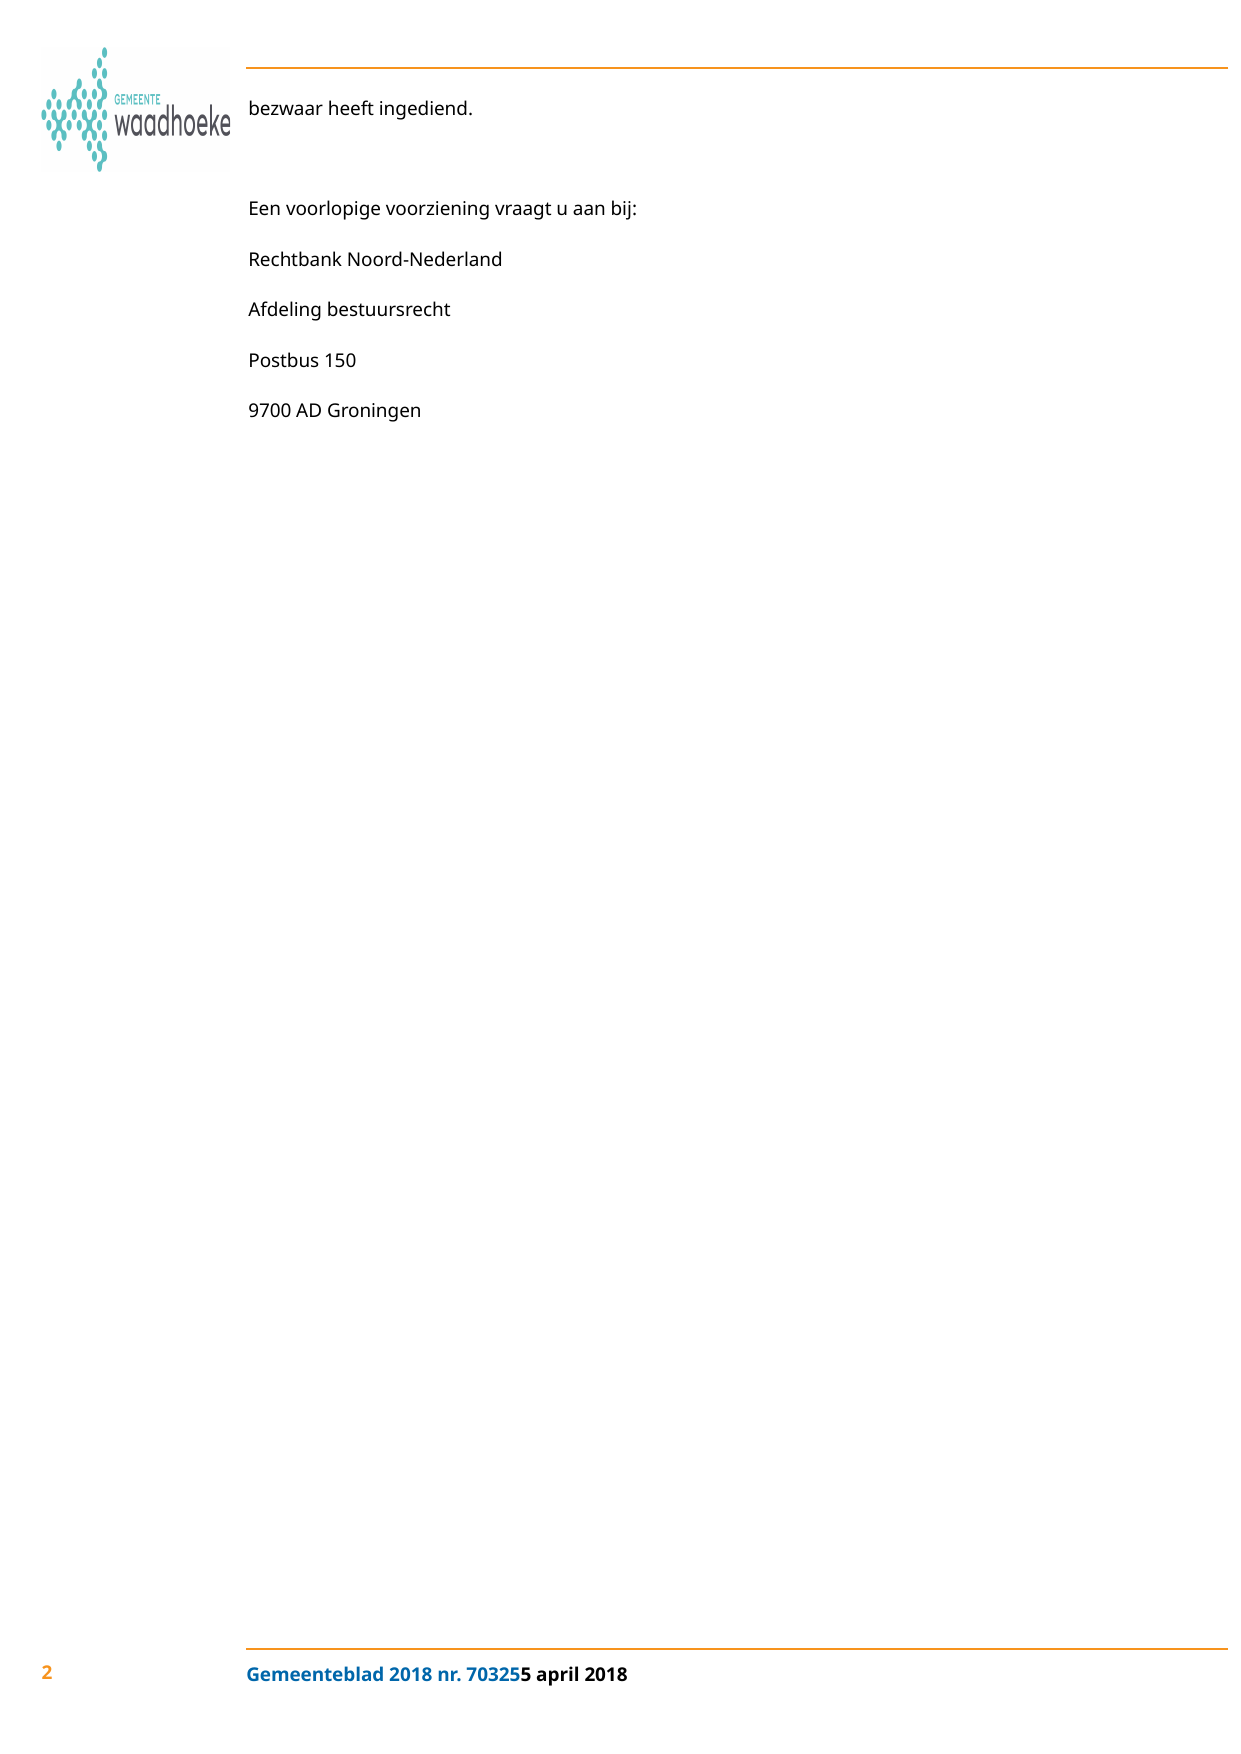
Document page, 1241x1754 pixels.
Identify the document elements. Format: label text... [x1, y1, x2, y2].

text Rechtbank Noord-Nederland [248, 246, 1152, 272]
picture [41, 47, 231, 172]
text Afdeling bestuursrecht [248, 296, 1152, 322]
text Een voorlopige voorziening vraagt u aan bij: [248, 196, 1152, 221]
text 9700 AD Groningen [248, 397, 1152, 423]
text Postbus 150 [248, 347, 1152, 373]
text bezwaar heeft ingediend. [248, 95, 1152, 121]
